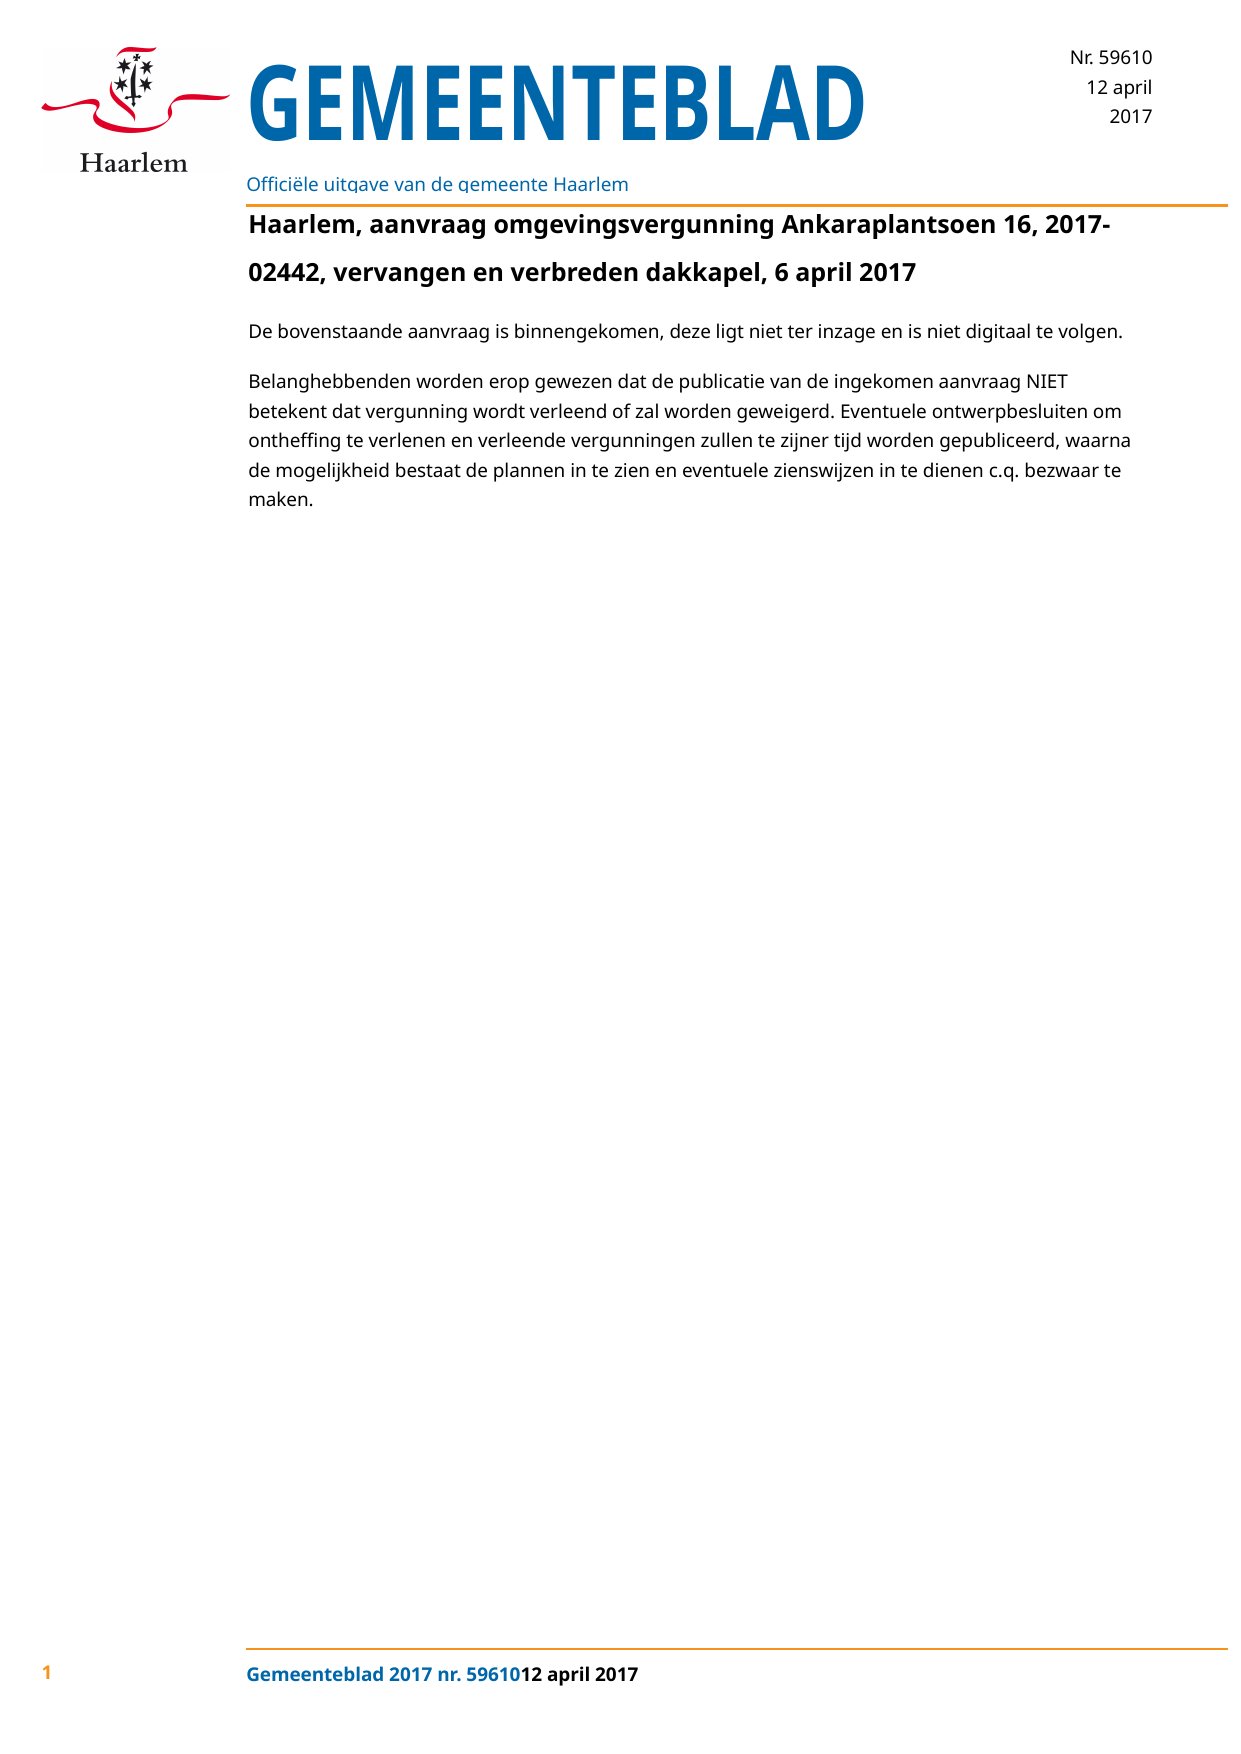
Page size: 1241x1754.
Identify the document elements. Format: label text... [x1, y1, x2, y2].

picture [41, 47, 231, 172]
text Haarlem, aanvraag omgevingsvergunning Ankaraplantsoen 16, 2017-02442, vervangen en verbreden dakkapel, 6 april 2017 [248, 207, 1152, 288]
text Belanghebbenden worden erop gewezen dat de publicatie van de ingekomen aanvraag NIET betekent dat vergunning wordt verleend of zal worden geweigerd. Eventuele ontwerpbesluiten om ontheffing te verlenen en verleende vergunningen zullen te zijner tijd worden gepubliceerd, waarna de mogelijkheid bestaat de plannen in te zien en eventuele zienswijzen in te dienen c.q. bezwaar te maken. [248, 368, 1152, 512]
text De bovenstaande aanvraag is binnengekomen, deze ligt niet ter inzage en is niet digitaal te volgen. [248, 318, 1152, 344]
